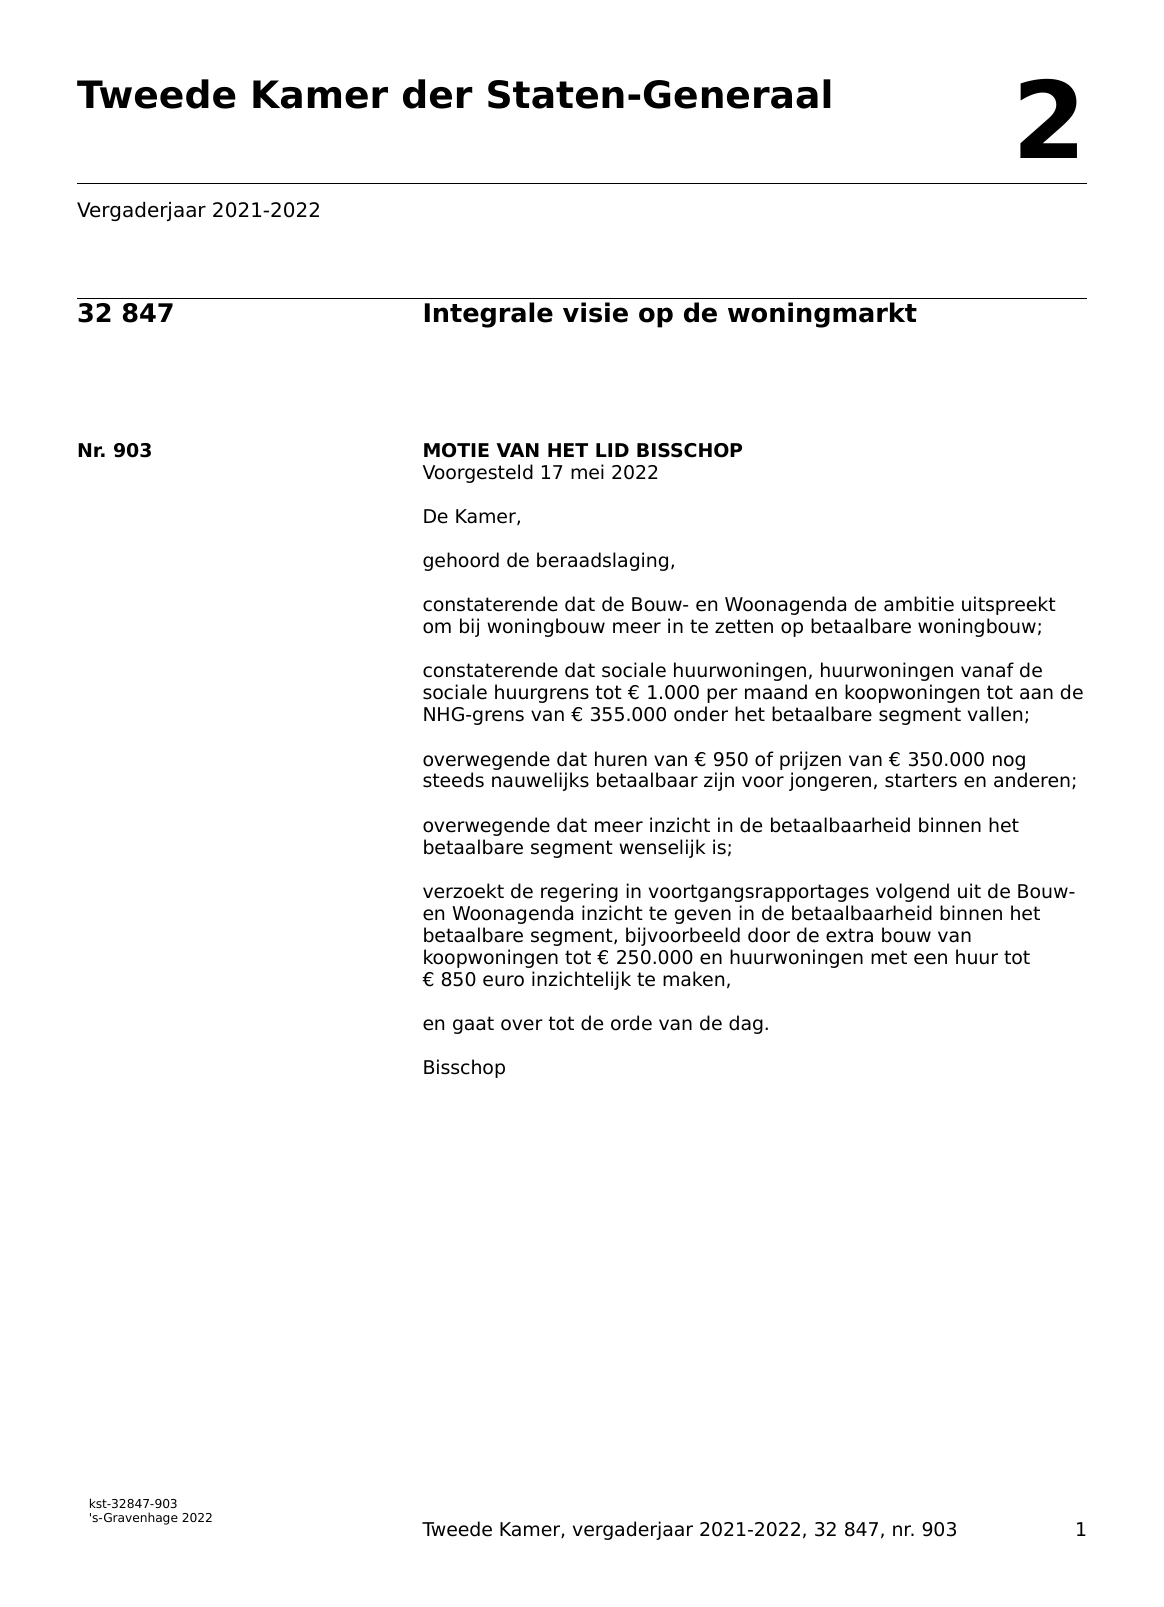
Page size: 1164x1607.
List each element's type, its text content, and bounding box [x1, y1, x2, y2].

text Bisschop [422, 1057, 1087, 1079]
text overwegende dat meer inzicht in de betaalbaarheid binnen het betaalbare segment wenselijk is; [422, 814, 1087, 858]
text constaterende dat sociale huurwoningen, huurwoningen vanaf de sociale huurgrens tot € 1.000 per maand en koopwoningen tot aan de NHG-grens van € 355.000 onder het betaalbare segment vallen; [422, 660, 1087, 726]
text gehoord de beraadslaging, [422, 550, 1087, 572]
table_header 2 [886, 59, 1087, 183]
text verzoekt de regering in voortgangsrapportages volgend uit de Bouw- en Woonagenda inzicht te geven in de betaalbaarheid binnen het betaalbare segment, bijvoorbeeld door de extra bouw van koopwoningen tot € 250.000 en huurwoningen met een huur tot € 850 euro inzichtelijk te maken, [422, 881, 1087, 991]
text en gaat over tot de orde van de dag. [422, 1013, 1087, 1035]
text De Kamer, [422, 506, 1087, 528]
subtitle 32 847 Integrale visie op de woningmarkt [77, 299, 1087, 329]
text constaterende dat de Bouw- en Woonagenda de ambitie uitspreekt om bij woningbouw meer in te zetten op betaalbare woningbouw; [422, 594, 1087, 638]
subtitle Nr. 903 MOTIE VAN HET LID BISSCHOP [77, 440, 1087, 462]
text Voorgesteld 17 mei 2022 [422, 462, 1087, 484]
text 's-Gravenhage 2022 [88, 1511, 323, 1525]
table_cell Vergaderjaar 2021-2022 [77, 184, 1087, 298]
text overwegende dat huren van € 950 of prijzen van € 350.000 nog steeds nauwelijks betaalbaar zijn voor jongeren, starters en anderen; [422, 748, 1087, 792]
table_header Tweede Kamer der Staten-Generaal [77, 59, 886, 183]
text kst-32847-903 [88, 1497, 323, 1511]
